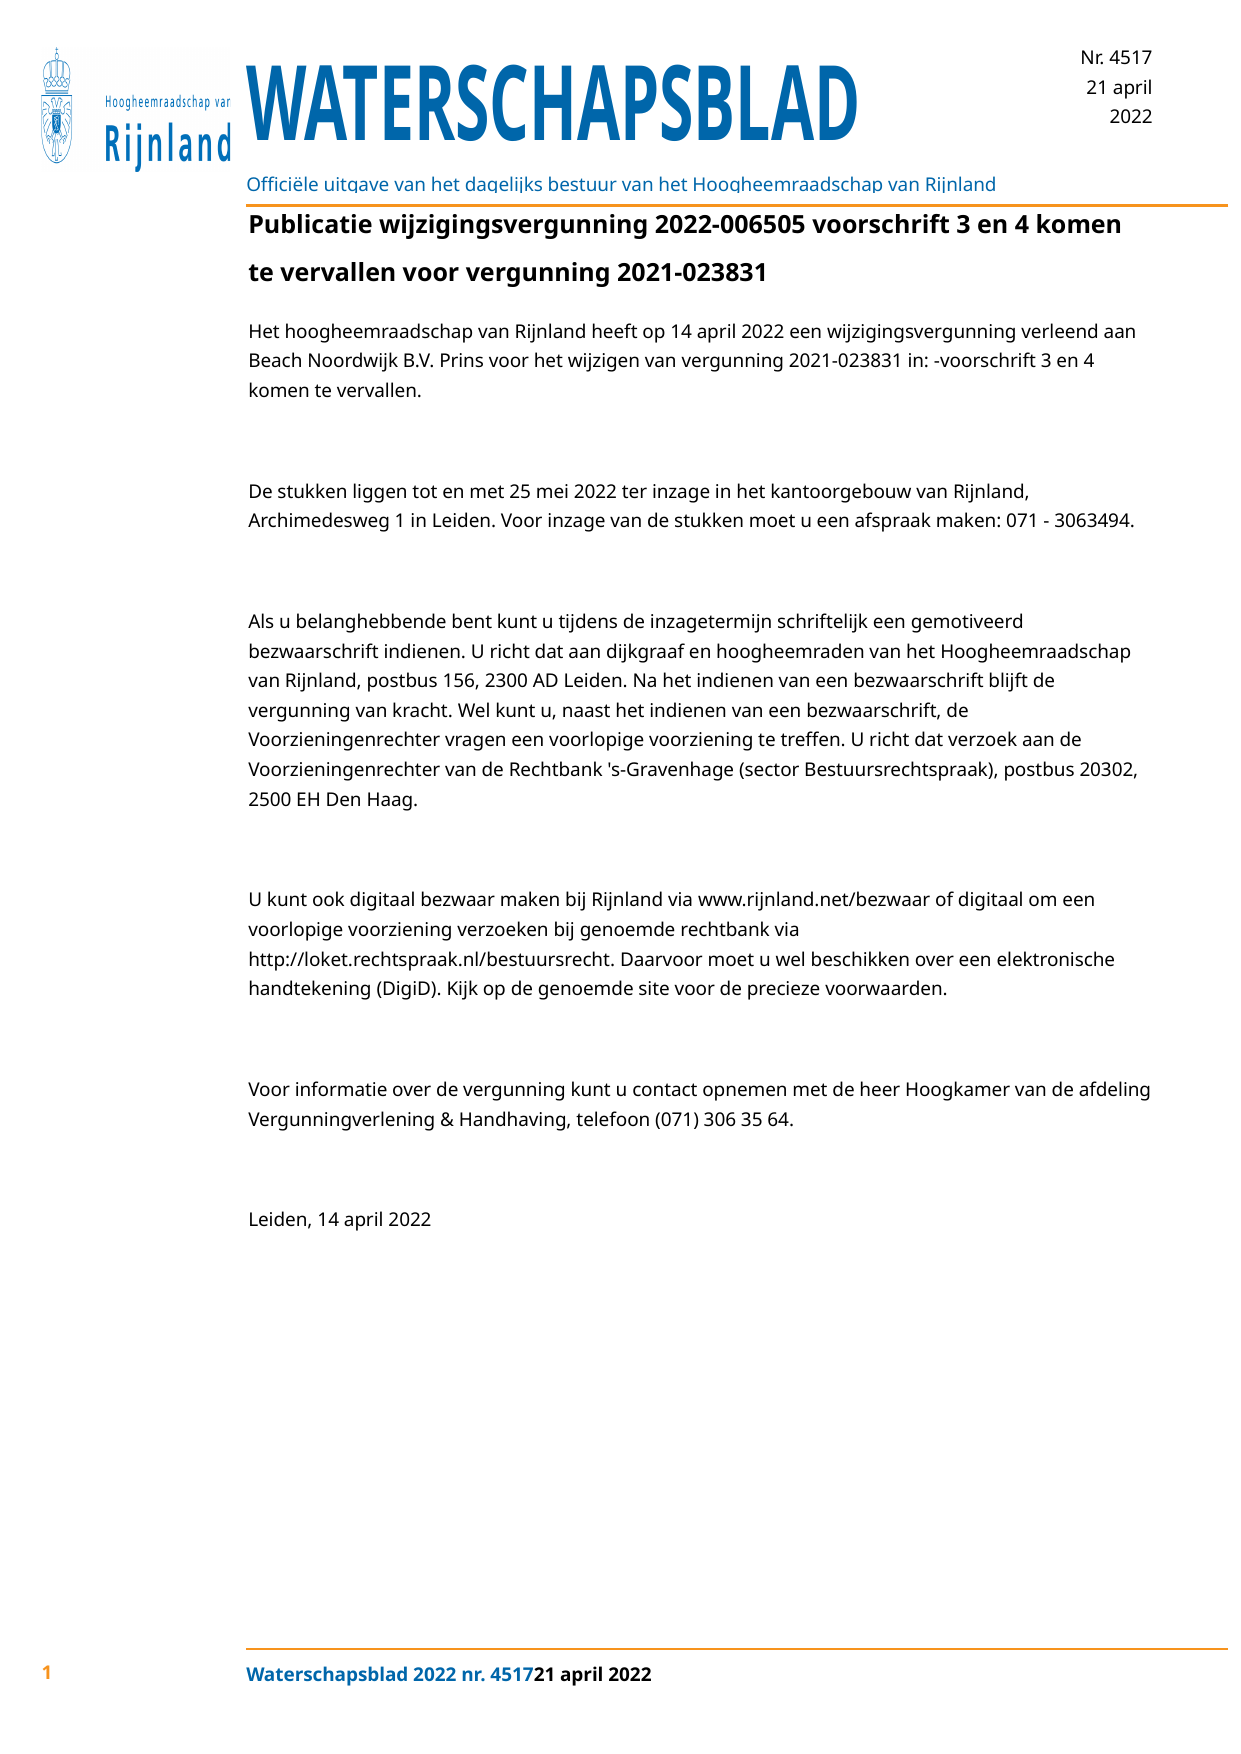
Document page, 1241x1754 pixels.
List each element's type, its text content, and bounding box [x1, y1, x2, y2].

picture [41, 47, 231, 172]
text Voor informatie over de vergunning kunt u contact opnemen met de heer Hoogkamer van de afdeling Vergunningverlening & Handhaving, telefoon (071) 306 35 64. [248, 1076, 1152, 1132]
text U kunt ook digitaal bezwaar maken bij Rijnland via www.rijnland.net/bezwaar of digitaal om een voorlopige voorziening verzoeken bij genoemde rechtbank via http://loket.rechtspraak.nl/bestuursrecht. Daarvoor moet u wel beschikken over een elektronische handtekening (DigiD). Kijk op de genoemde site voor de precieze voorwaarden. [248, 887, 1152, 1001]
text Als u belanghebbende bent kunt u tijdens de inzagetermijn schriftelijk een gemotiveerd bezwaarschrift indienen. U richt dat aan dijkgraaf en hoogheemraden van het Hoogheemraadschap van Rijnland, postbus 156, 2300 AD Leiden. Na het indienen van een bezwaarschrift blijft de vergunning van kracht. Wel kunt u, naast het indienen van een bezwaarschrift, de Voorzieningenrechter vragen een voorlopige voorziening te treffen. U richt dat verzoek aan de Voorzieningenrechter van de Rechtbank 's-Gravenhage (sector Bestuursrechtspraak), postbus 20302, 2500 EH Den Haag. [248, 608, 1152, 812]
text Publicatie wijzigingsvergunning 2022-006505 voorschrift 3 en 4 komen te vervallen voor vergunning 2021-023831 [248, 207, 1152, 288]
text Leiden, 14 april 2022 [248, 1207, 1152, 1232]
text De stukken liggen tot en met 25 mei 2022 ter inzage in het kantoorgebouw van Rijnland, Archimedesweg 1 in Leiden. Voor inzage van de stukken moet u een afspraak maken: 071 - 3063494. [248, 478, 1152, 533]
text Het hoogheemraadschap van Rijnland heeft op 14 april 2022 een wijzigingsvergunning verleend aan Beach Noordwijk B.V. Prins voor het wijzigen van vergunning 2021-023831 in: -voorschrift 3 en 4 komen te vervallen. [248, 318, 1152, 403]
